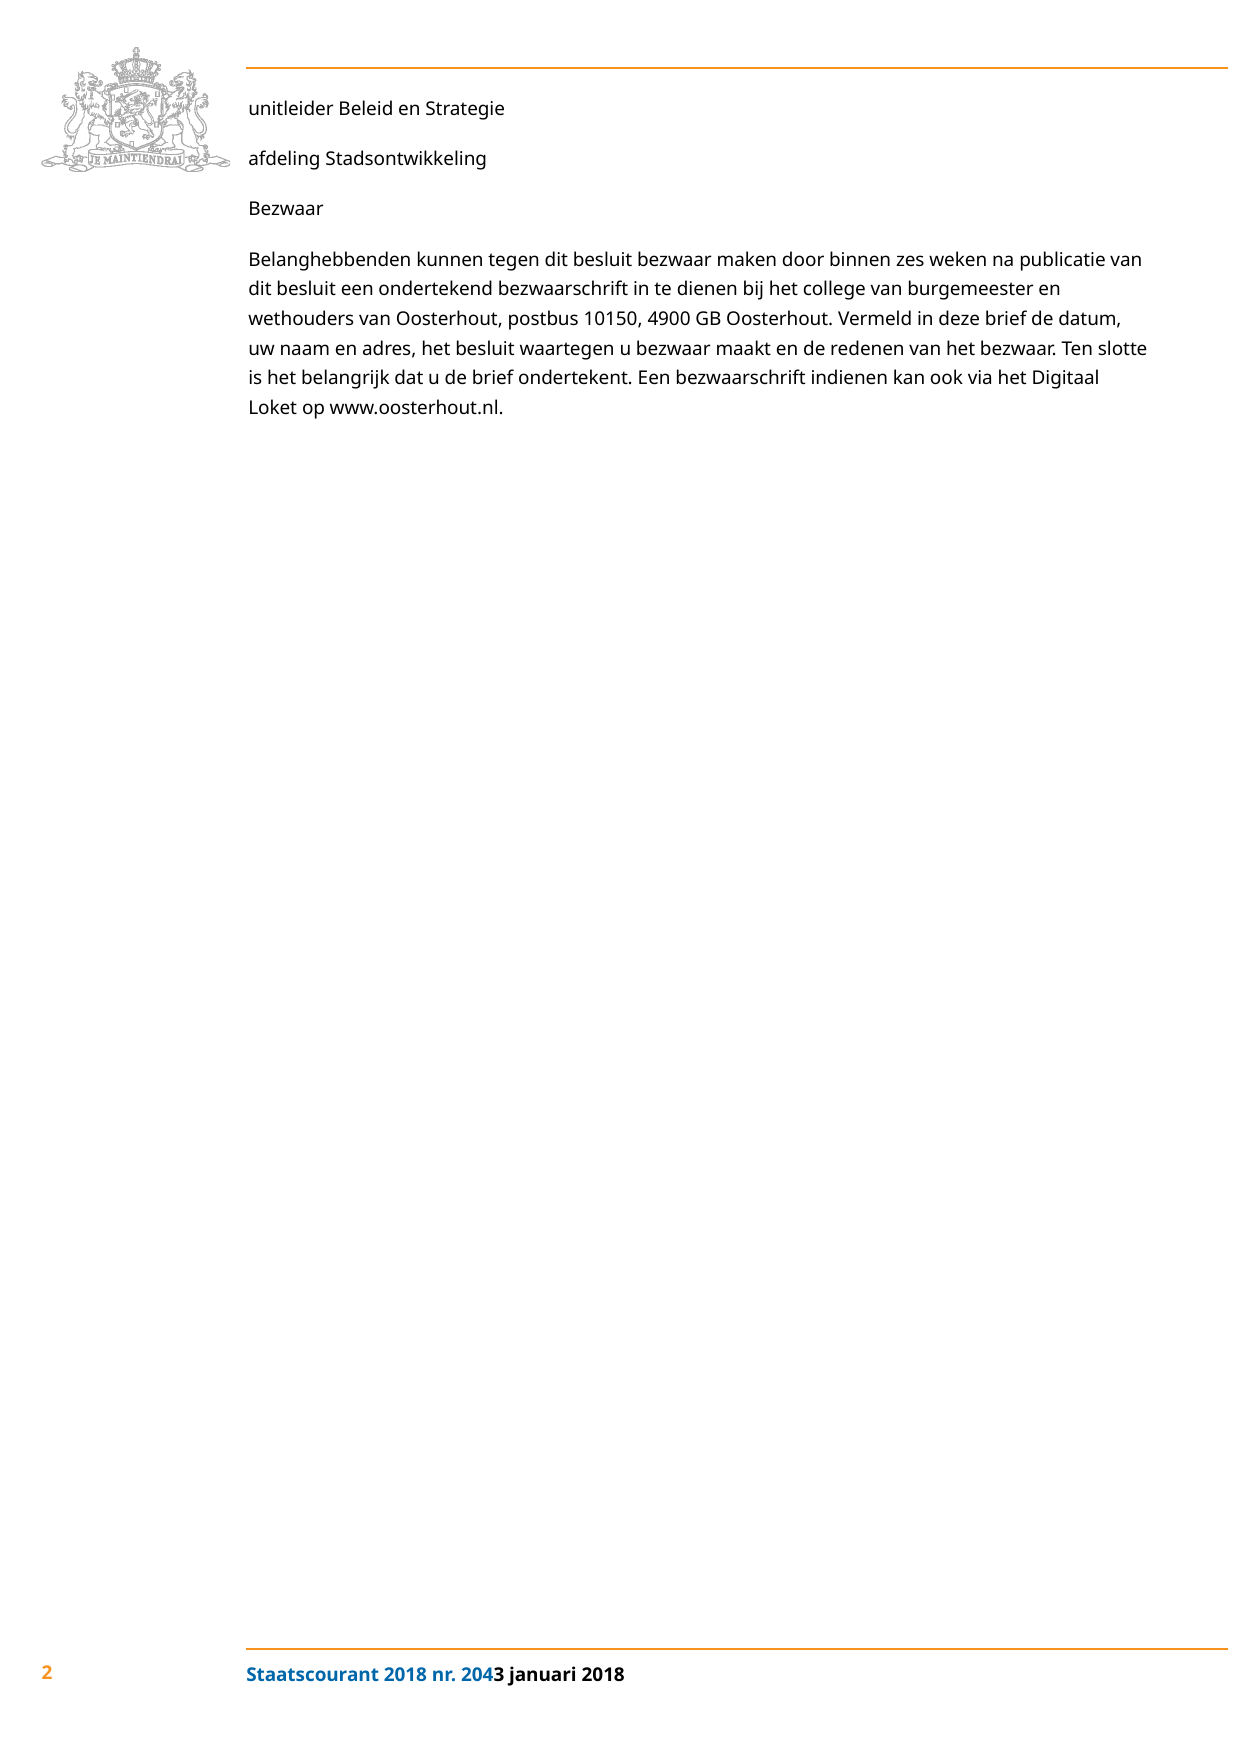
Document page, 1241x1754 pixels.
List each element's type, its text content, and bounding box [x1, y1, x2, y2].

text unitleider Beleid en Strategie [248, 95, 1152, 121]
picture [41, 47, 231, 172]
text afdeling Stadsontwikkeling [248, 145, 1152, 171]
text Belanghebbenden kunnen tegen dit besluit bezwaar maken door binnen zes weken na publicatie van dit besluit een ondertekend bezwaarschrift in te dienen bij het college van burgemeester en wethouders van Oosterhout, postbus 10150, 4900 GB Oosterhout. Vermeld in deze brief de datum, uw naam en adres, het besluit waartegen u bezwaar maakt en de redenen van het bezwaar. Ten slotte is het belangrijk dat u de brief ondertekent. Een bezwaarschrift indienen kan ook via het Digitaal Loket op www.oosterhout.nl. [248, 246, 1152, 420]
text Bezwaar [248, 196, 1152, 221]
